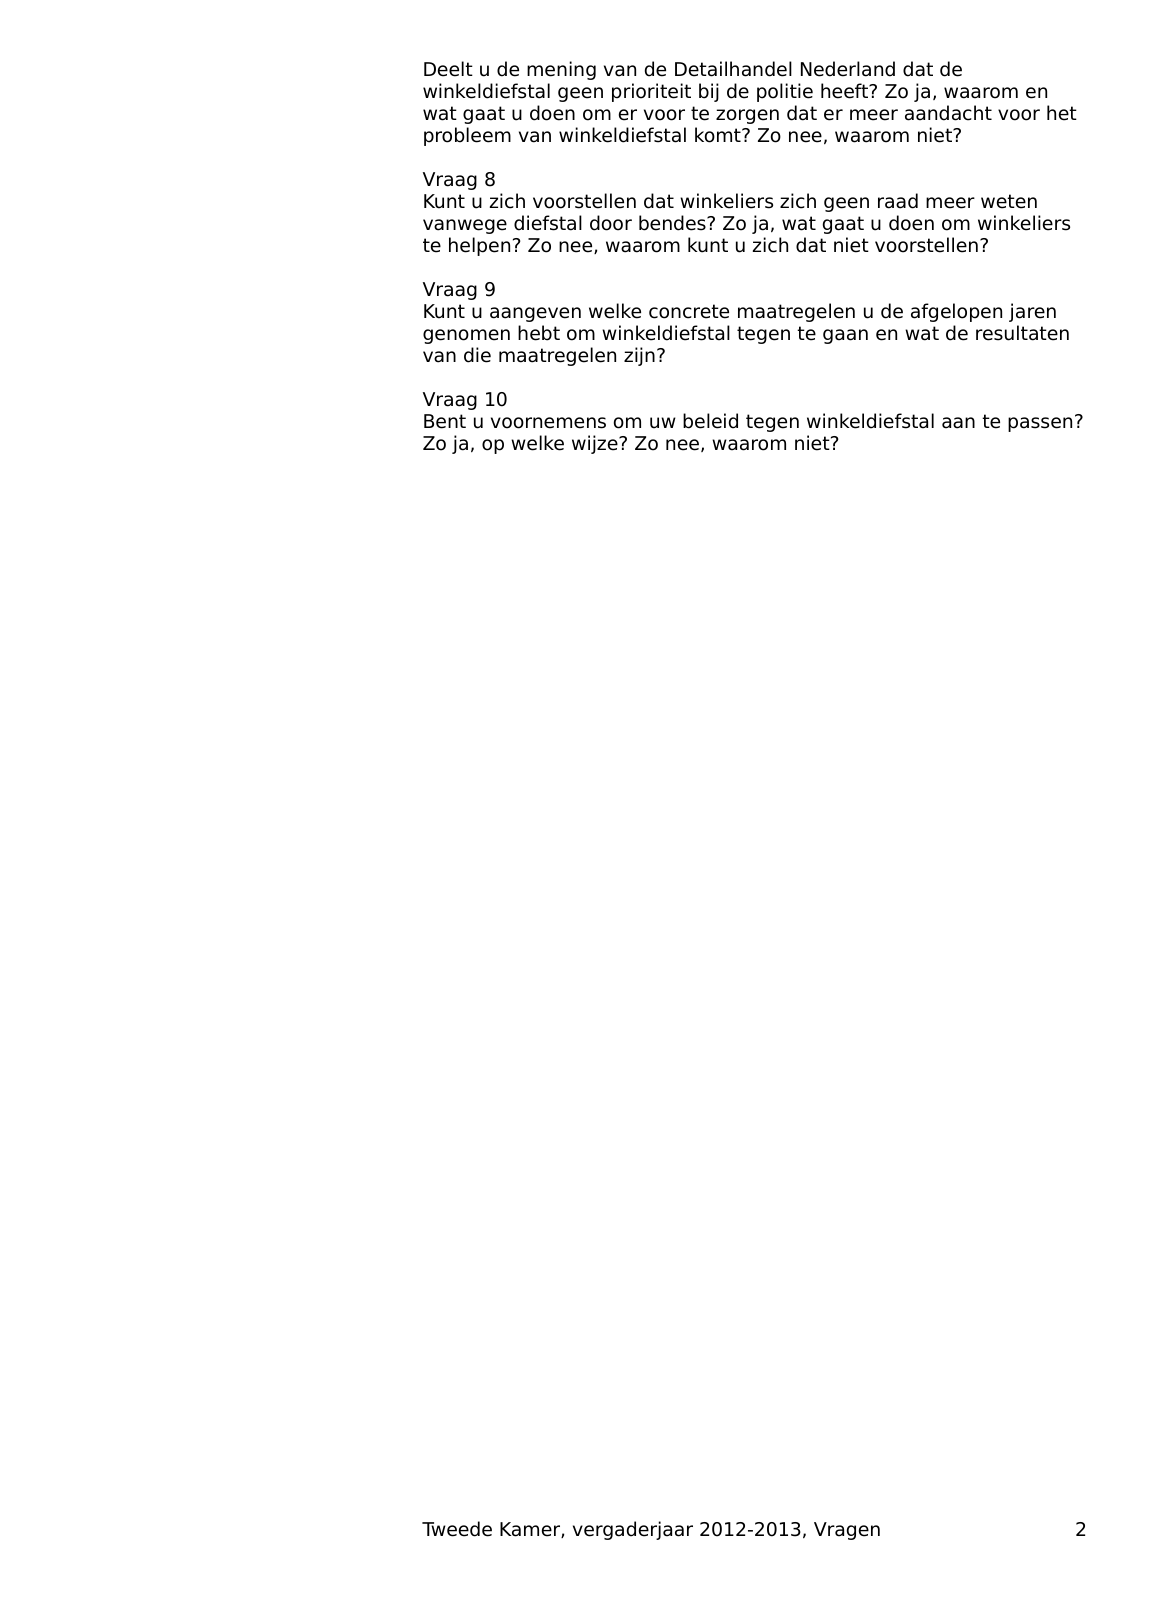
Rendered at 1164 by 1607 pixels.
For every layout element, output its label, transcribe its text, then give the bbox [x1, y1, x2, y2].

text Vraag 9 [422, 279, 1087, 301]
text Bent u voornemens om uw beleid tegen winkeldiefstal aan te passen? Zo ja, op welke wijze? Zo nee, waarom niet? [422, 411, 1087, 455]
text Deelt u de mening van de Detailhandel Nederland dat de winkeldiefstal geen prioriteit bij de politie heeft? Zo ja, waarom en wat gaat u doen om er voor te zorgen dat er meer aandacht voor het probleem van winkeldiefstal komt? Zo nee, waarom niet? [422, 59, 1087, 147]
text Vraag 10 [422, 389, 1087, 411]
text Vraag 8 [422, 169, 1087, 191]
text Kunt u zich voorstellen dat winkeliers zich geen raad meer weten vanwege diefstal door bendes? Zo ja, wat gaat u doen om winkeliers te helpen? Zo nee, waarom kunt u zich dat niet voorstellen? [422, 191, 1087, 257]
text Kunt u aangeven welke concrete maatregelen u de afgelopen jaren genomen hebt om winkeldiefstal tegen te gaan en wat de resultaten van die maatregelen zijn? [422, 301, 1087, 367]
